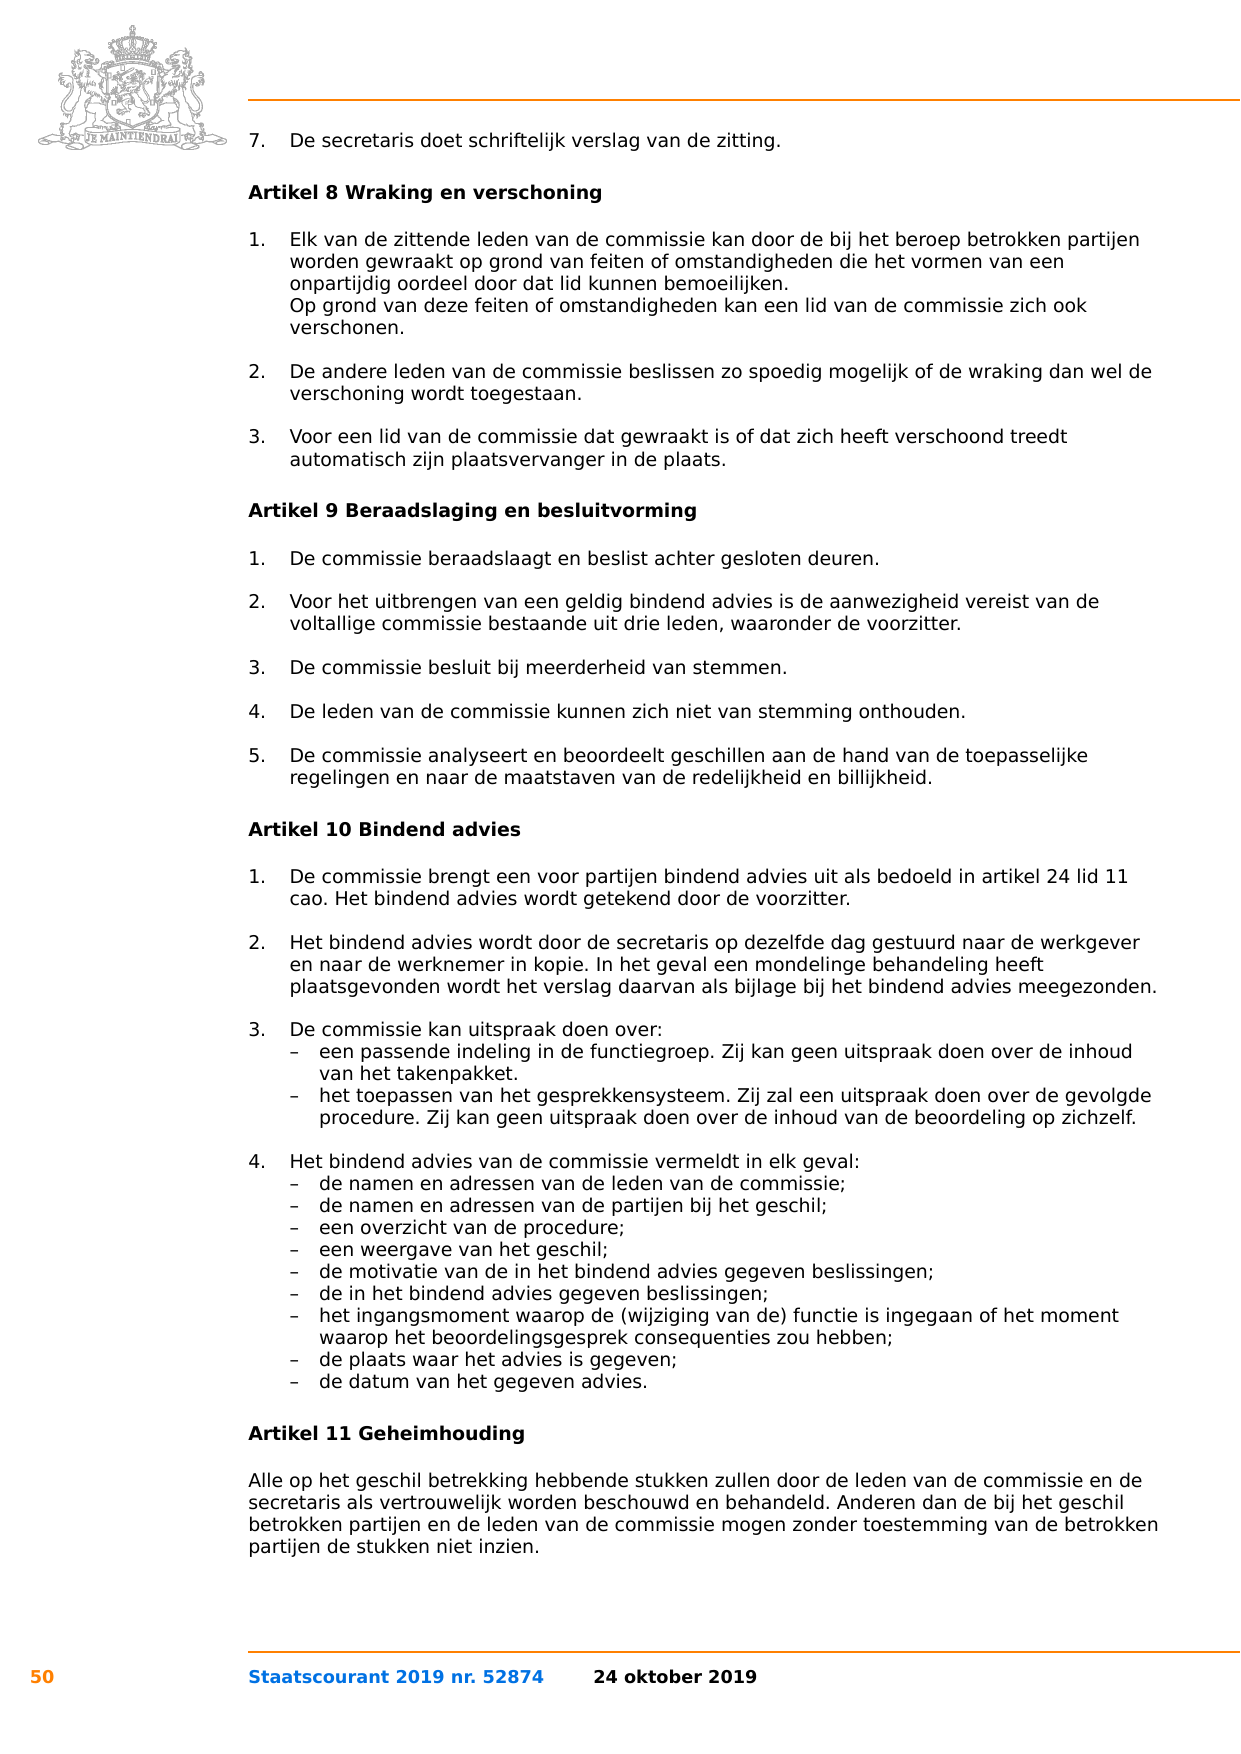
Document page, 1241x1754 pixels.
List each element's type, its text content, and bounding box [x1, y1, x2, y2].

text – een passende indeling in de functiegroep. Zij kan geen uitspraak doen over de inhoud van het takenpakket. [289, 1041, 1163, 1085]
text 7. De secretaris doet schriftelijk verslag van de zitting. [248, 130, 1163, 152]
text – de namen en adressen van de partijen bij het geschil; [289, 1195, 1163, 1217]
text 4. De leden van de commissie kunnen zich niet van stemming onthouden. [248, 701, 1163, 723]
text – de in het bindend advies gegeven beslissingen; [289, 1283, 1163, 1305]
text – de namen en adressen van de leden van de commissie; [289, 1173, 1163, 1195]
text Alle op het geschil betrekking hebbende stukken zullen door de leden van de commissie en de secretaris als vertrouwelijk worden beschouwd en behandeld. Anderen dan de bij het geschil betrokken partijen en de leden van de commissie mogen zonder toestemming van de betrokken partijen de stukken niet inzien. [248, 1470, 1163, 1558]
text Op grond van deze feiten of omstandigheden kan een lid van de commissie zich ook verschonen. [289, 295, 1163, 339]
picture [38, 25, 227, 150]
text 2. Voor het uitbrengen van een geldig bindend advies is de aanwezigheid vereist van de voltallige commissie bestaande uit drie leden, waaronder de voorzitter. [248, 591, 1163, 635]
text 2. De andere leden van de commissie beslissen zo spoedig mogelijk of de wraking dan wel de verschoning wordt toegestaan. [248, 361, 1163, 404]
text – de motivatie van de in het bindend advies gegeven beslissingen; [289, 1261, 1163, 1283]
text 1. Elk van de zittende leden van de commissie kan door de bij het beroep betrokken partijen worden gewraakt op grond van feiten of omstandigheden die het vormen van een onpartijdig oordeel door dat lid kunnen bemoeilijken. [248, 229, 1163, 295]
subtitle Artikel 11 Geheimhouding [248, 1423, 1163, 1445]
text 1. De commissie beraadslaagt en beslist achter gesloten deuren. [248, 547, 1163, 569]
text 3. De commissie besluit bij meerderheid van stemmen. [248, 657, 1163, 679]
text – de datum van het gegeven advies. [289, 1371, 1163, 1393]
text – de plaats waar het advies is gegeven; [289, 1349, 1163, 1371]
subtitle Artikel 9 Beraadslaging en besluitvorming [248, 500, 1163, 522]
text 1. De commissie brengt een voor partijen bindend advies uit als bedoeld in artikel 24 lid 11 cao. Het bindend advies wordt getekend door de voorzitter. [248, 866, 1163, 910]
text 5. De commissie analyseert en beoordeelt geschillen aan de hand van de toepasselijke regelingen en naar de maatstaven van de redelijkheid en billijkheid. [248, 745, 1163, 789]
subtitle Artikel 10 Bindend advies [248, 819, 1163, 841]
text – een overzicht van de procedure; [289, 1217, 1163, 1239]
text 3. De commissie kan uitspraak doen over: [248, 1019, 1163, 1041]
text 2. Het bindend advies wordt door de secretaris op dezelfde dag gestuurd naar de werkgever en naar de werknemer in kopie. In het geval een mondelinge behandeling heeft plaatsgevonden wordt het verslag daarvan als bijlage bij het bindend advies meegezonden. [248, 932, 1163, 997]
text – het toepassen van het gesprekkensysteem. Zij zal een uitspraak doen over de gevolgde procedure. Zij kan geen uitspraak doen over de inhoud van de beoordeling op zichzelf. [289, 1085, 1163, 1129]
text – een weergave van het geschil; [289, 1239, 1163, 1261]
subtitle Artikel 8 Wraking en verschoning [248, 182, 1163, 204]
text 4. Het bindend advies van de commissie vermeldt in elk geval: [248, 1151, 1163, 1173]
text 3. Voor een lid van de commissie dat gewraakt is of dat zich heeft verschoond treedt automatisch zijn plaatsvervanger in de plaats. [248, 426, 1163, 470]
text – het ingangsmoment waarop de (wijziging van de) functie is ingegaan of het moment waarop het beoordelingsgesprek consequenties zou hebben; [289, 1305, 1163, 1349]
